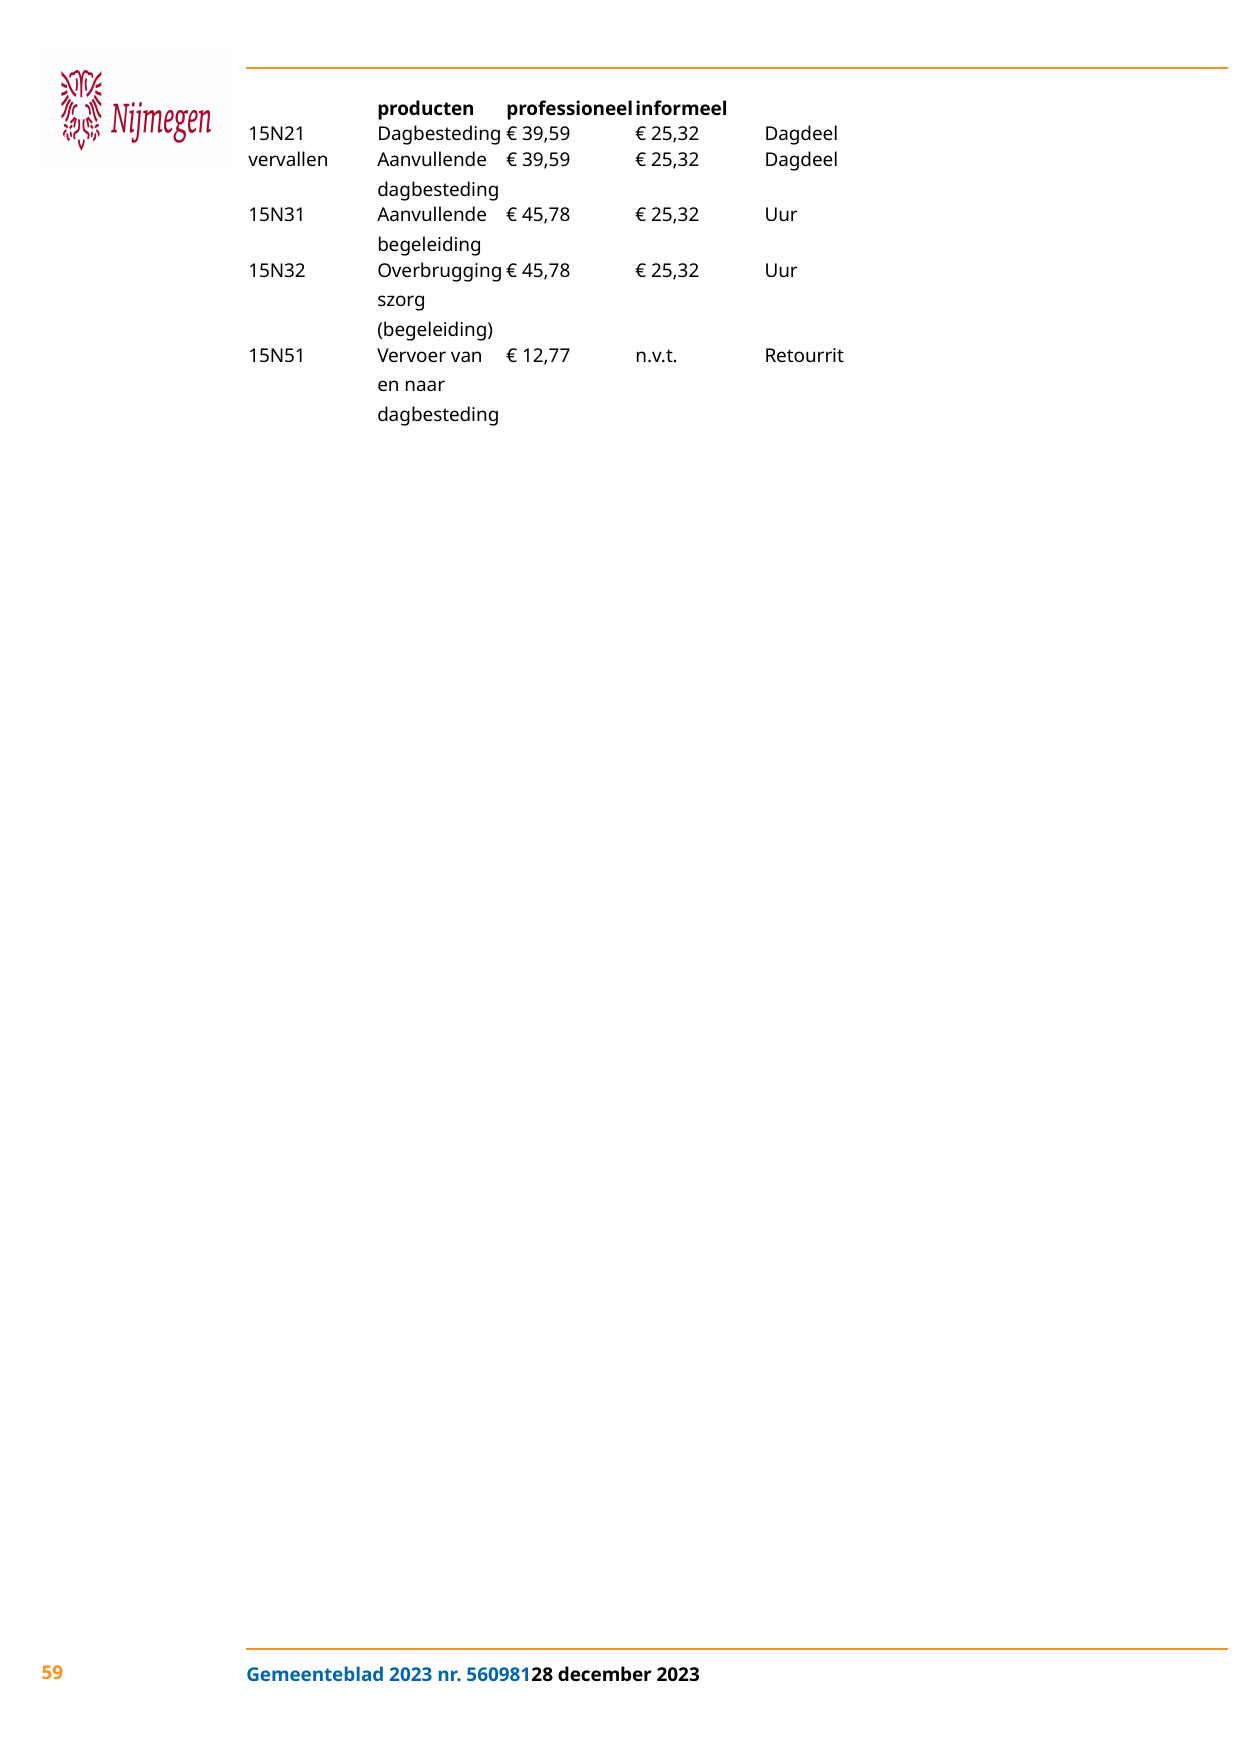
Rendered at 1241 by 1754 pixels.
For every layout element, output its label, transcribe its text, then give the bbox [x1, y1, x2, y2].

table_cell Vervoer van en naar dagbesteding [377, 342, 506, 427]
table_cell € 39,59 [506, 146, 635, 202]
table_cell 15N51 [248, 342, 377, 427]
table_cell [248, 95, 377, 121]
table_cell [764, 95, 893, 121]
table_cell n.v.t. [635, 342, 764, 427]
table_cell [894, 257, 1152, 342]
table_cell € 25,32 [635, 146, 764, 202]
table_cell Dagdeel [764, 146, 893, 202]
table_cell Uur [764, 257, 893, 342]
table_cell professioneel [506, 95, 635, 121]
table_cell Overbruggingszorg (begeleiding) [377, 257, 506, 342]
table_cell 15N31 [248, 202, 377, 257]
table_cell Aanvullende dagbesteding [377, 146, 506, 202]
table_cell € 45,78 [506, 202, 635, 257]
picture [41, 47, 231, 172]
table_cell [894, 146, 1152, 202]
table_cell € 25,32 [635, 257, 764, 342]
table_cell Dagbesteding [377, 121, 506, 146]
table_cell Uur [764, 202, 893, 257]
table_cell [894, 121, 1152, 146]
table_cell Aanvullende begeleiding [377, 202, 506, 257]
table_cell vervallen [248, 146, 377, 202]
table_cell [894, 95, 1152, 121]
table_cell informeel [635, 95, 764, 121]
table_cell producten [377, 95, 506, 121]
table_cell € 25,32 [635, 202, 764, 257]
table_cell € 45,78 [506, 257, 635, 342]
table_cell [894, 202, 1152, 257]
table_cell Retourrit [764, 342, 893, 427]
table_cell [894, 342, 1152, 427]
table_cell Dagdeel [764, 121, 893, 146]
table_cell 15N32 [248, 257, 377, 342]
table_cell 15N21 [248, 121, 377, 146]
table_cell € 39,59 [506, 121, 635, 146]
table_cell € 12,77 [506, 342, 635, 427]
table_cell € 25,32 [635, 121, 764, 146]
